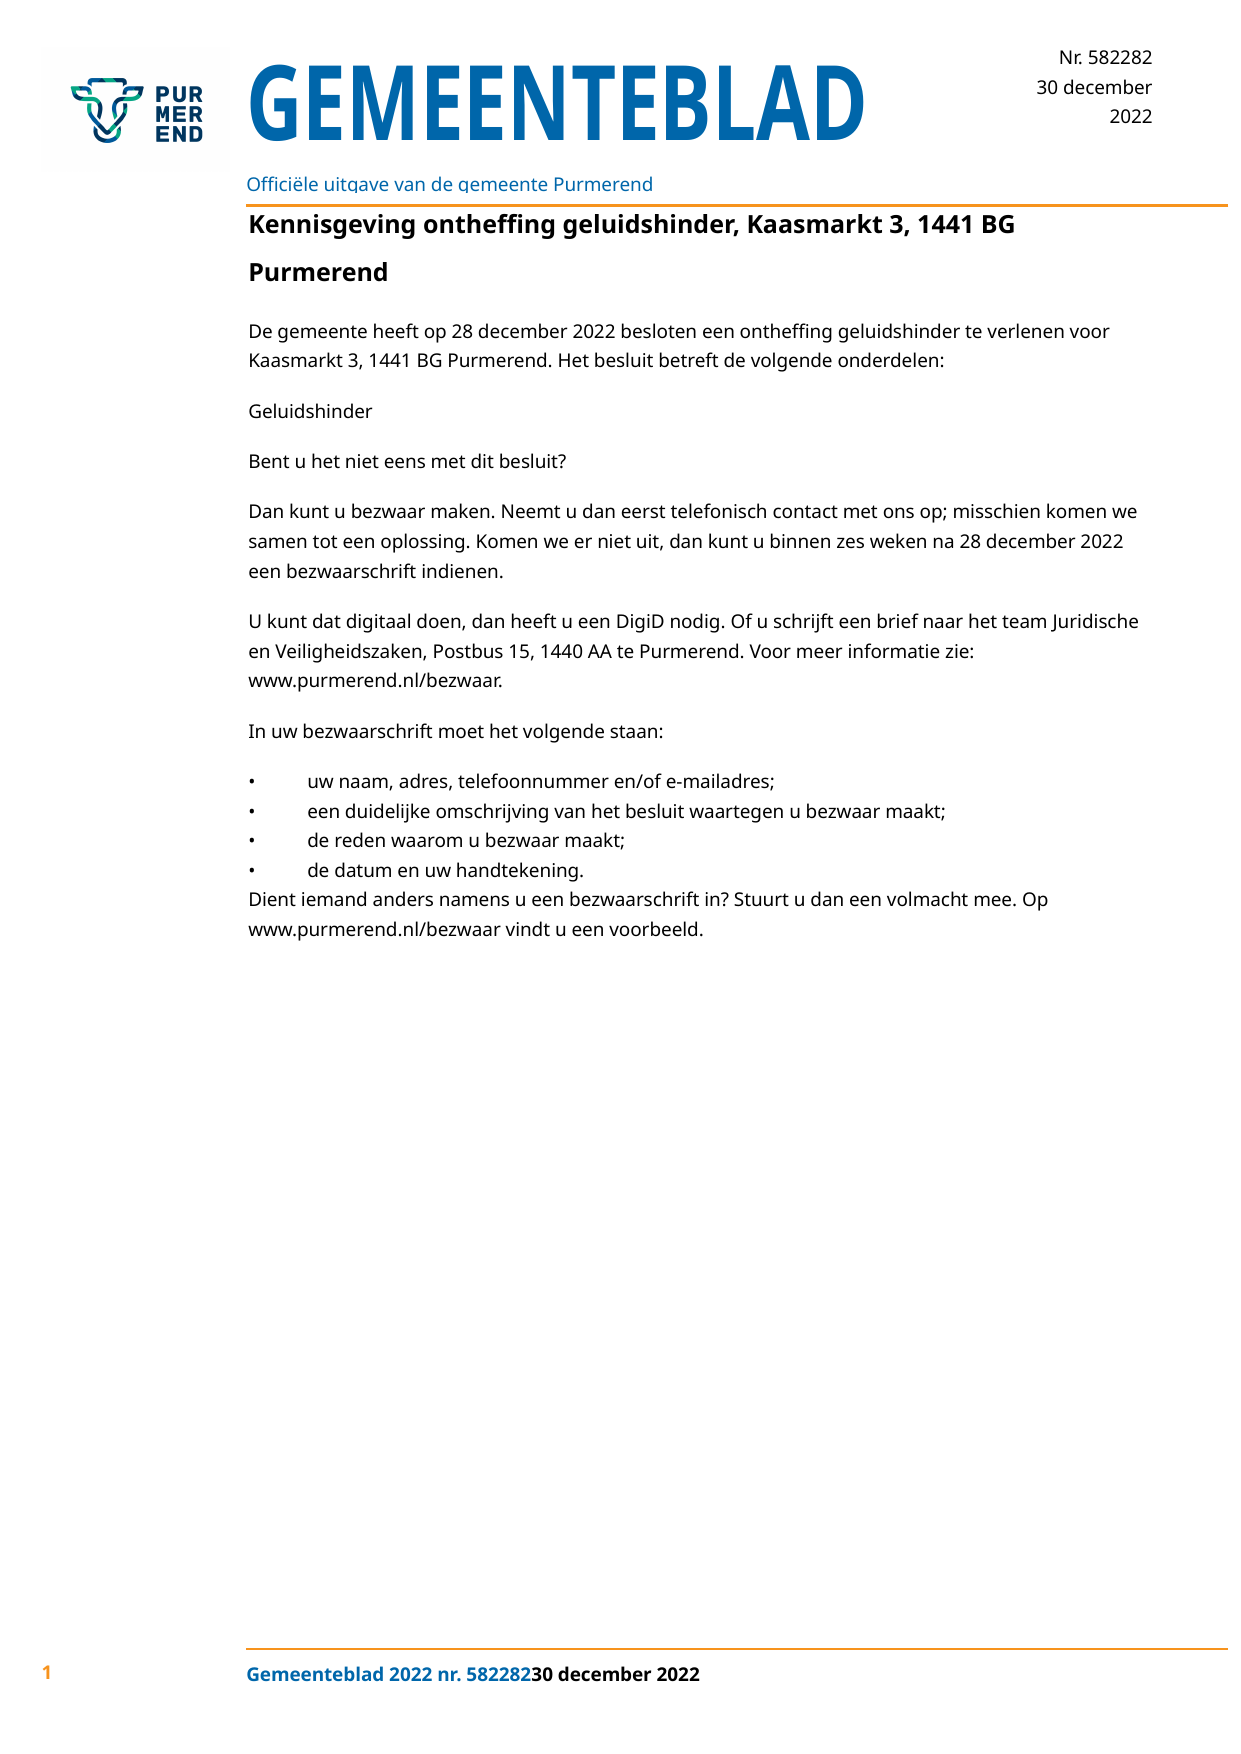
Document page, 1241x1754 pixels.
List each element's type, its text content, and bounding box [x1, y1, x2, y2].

text In uw bezwaarschrift moet het volgende staan: [248, 718, 1152, 744]
text U kunt dat digitaal doen, dan heeft u een DigiD nodig. Of u schrijft een brief naar het team Juridische en Veiligheidszaken, Postbus 15, 1440 AA te Purmerend. Voor meer informatie zie: www.purmerend.nl/bezwaar. [248, 608, 1152, 693]
text Geluidshinder [248, 398, 1152, 424]
text Dient iemand anders namens u een bezwaarschrift in? Stuurt u dan een volmacht mee. Op www.purmerend.nl/bezwaar vindt u een voorbeeld. [248, 887, 1152, 942]
text Bent u het niet eens met dit besluit? [248, 448, 1152, 474]
text De gemeente heeft op 28 december 2022 besloten een ontheffing geluidshinder te verlenen voor Kaasmarkt 3, 1441 BG Purmerend. Het besluit betreft de volgende onderdelen: [248, 318, 1152, 373]
list een duidelijke omschrijving van het besluit waartegen u bezwaar maakt; [248, 798, 1152, 824]
list uw naam, adres, telefoonnummer en/of e-mailadres; [248, 768, 1152, 794]
picture [41, 47, 231, 172]
list de reden waarom u bezwaar maakt; [248, 827, 1152, 853]
text Dan kunt u bezwaar maken. Neemt u dan eerst telefonisch contact met ons op; misschien komen we samen tot een oplossing. Komen we er niet uit, dan kunt u binnen zes weken na 28 december 2022 een bezwaarschrift indienen. [248, 499, 1152, 584]
text Kennisgeving ontheffing geluidshinder, Kaasmarkt 3, 1441 BG Purmerend [248, 207, 1152, 288]
list de datum en uw handtekening. [248, 857, 1152, 883]
